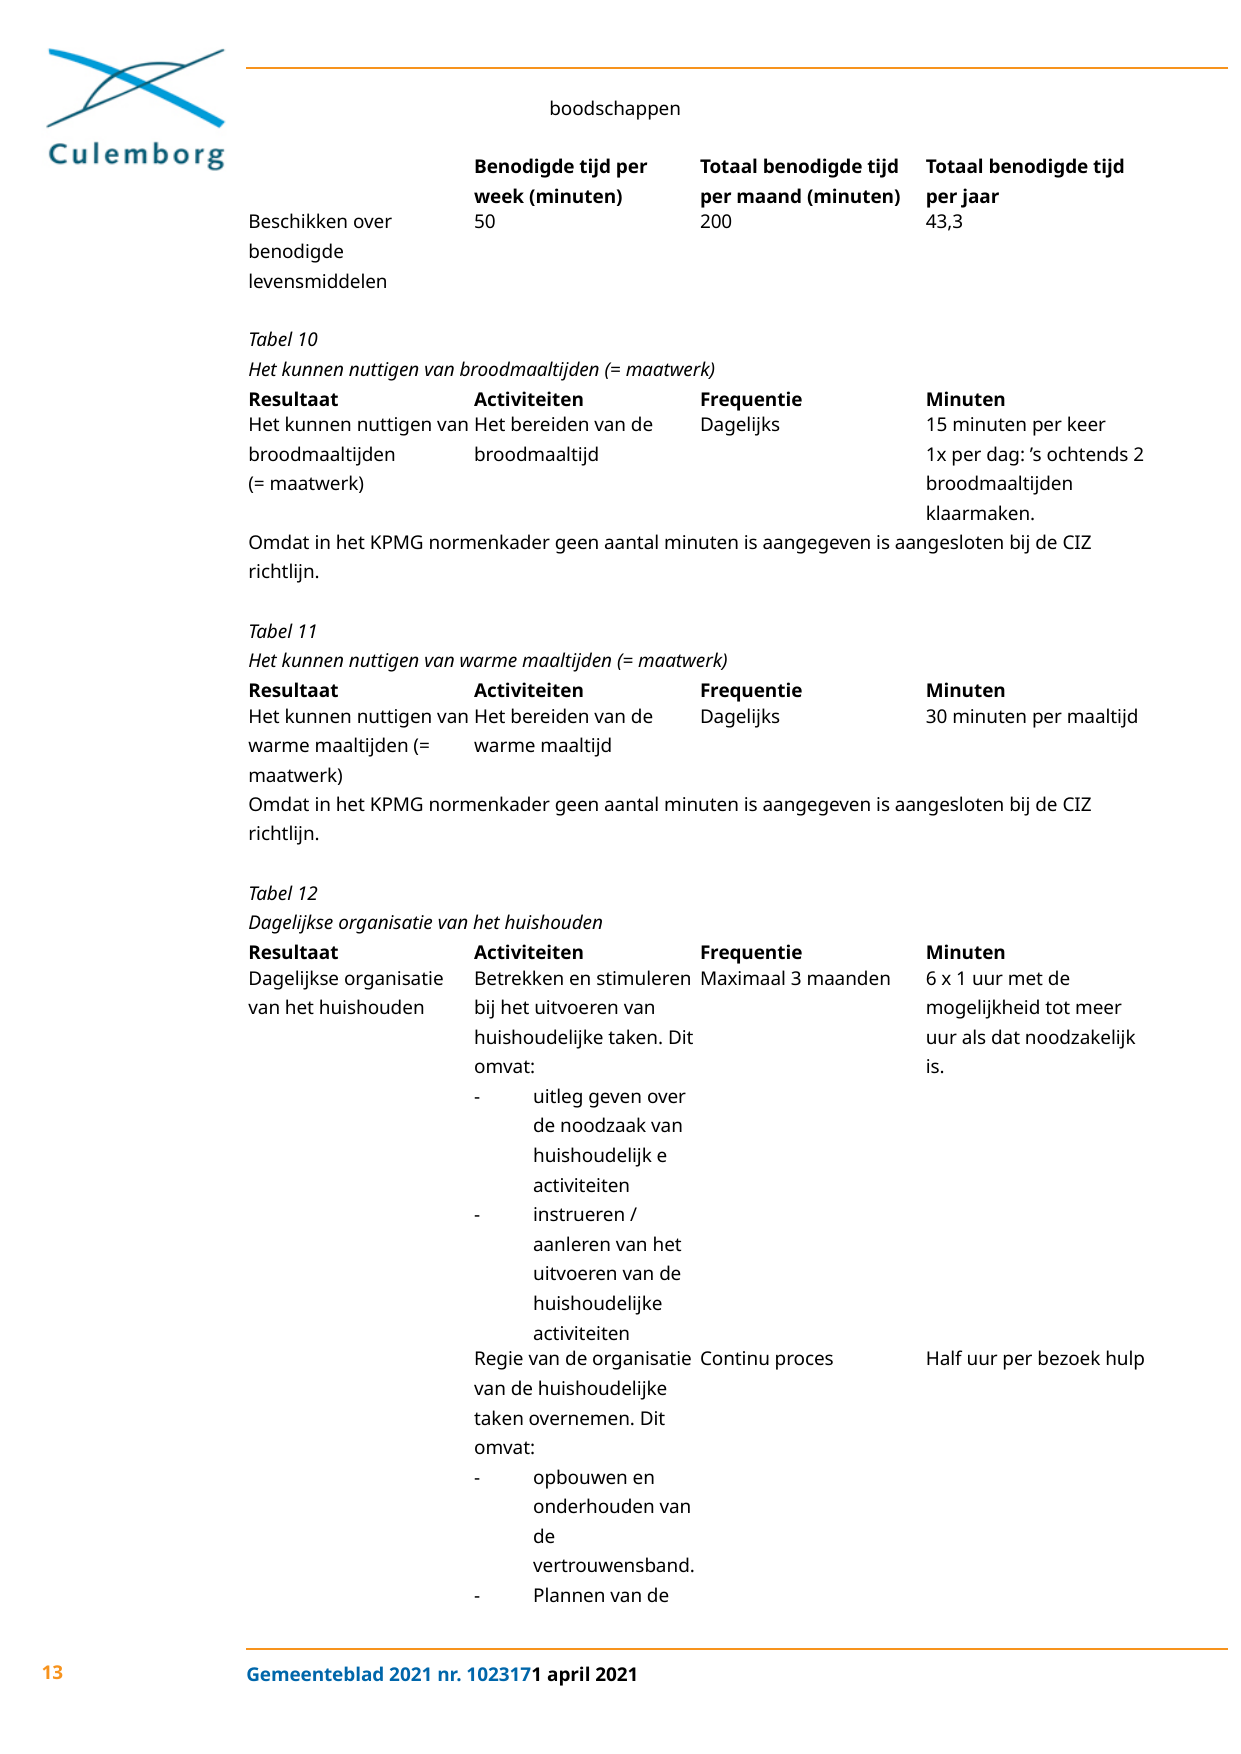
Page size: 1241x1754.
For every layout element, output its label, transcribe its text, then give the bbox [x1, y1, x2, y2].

table_header Resultaat [248, 939, 474, 965]
table_cell boodschappen [549, 95, 850, 121]
table_cell 200 [700, 209, 926, 294]
picture [41, 47, 231, 172]
text Tabel 12 [248, 880, 1152, 906]
table_header Activiteiten [474, 939, 700, 965]
text Het kunnen nuttigen van broodmaaltijden (= maatwerk) [248, 356, 1152, 382]
table_cell 43,3 [926, 209, 1152, 294]
table_header Minuten [926, 939, 1152, 965]
table_cell Dagelijks [700, 703, 926, 788]
table_header Minuten [926, 386, 1152, 411]
text Tabel 11 [248, 618, 1152, 644]
table_cell Continu proces [700, 1346, 926, 1608]
table_header Totaal benodigde tijd per maand (minuten) [700, 154, 926, 209]
text Dagelijkse organisatie van het huishouden [248, 909, 1152, 935]
table_cell 6 x 1 uur met de mogelijkheid tot meer uur als dat noodzakelijk is. [926, 965, 1152, 1346]
table_header [248, 154, 474, 209]
table_cell Het bereiden van de warme maaltijd [474, 703, 700, 788]
table_header Activiteiten [474, 386, 700, 411]
table_cell Maximaal 3 maanden [700, 965, 926, 1346]
table_cell Beschikken over benodigde levensmiddelen [248, 209, 474, 294]
table_header Resultaat [248, 386, 474, 411]
table_cell Dagelijkse organisatie van het huishouden [248, 965, 474, 1346]
table_cell [248, 1346, 474, 1608]
text Omdat in het KPMG normenkader geen aantal minuten is aangegeven is aangesloten bij de CIZ richtlijn. [248, 529, 1152, 584]
table_header Frequentie [700, 939, 926, 965]
table_header Frequentie [700, 677, 926, 703]
table_cell 15 minuten per keer 1x per dag: ’s ochtends 2 broodmaaltijden klaarmaken. [926, 411, 1152, 526]
table_cell Het kunnen nuttigen van warme maaltijden (= maatwerk) [248, 703, 474, 788]
table_header Benodigde tijd per week (minuten) [474, 154, 700, 209]
text Het kunnen nuttigen van warme maaltijden (= maatwerk) [248, 647, 1152, 673]
table_cell [850, 95, 1152, 121]
table_cell [248, 95, 549, 121]
table_cell 50 [474, 209, 700, 294]
table_cell Betrekken en stimuleren bij het uitvoeren van huishoudelijke taken. Dit omvat: uitleg geven over de noodzaak van huishoudelijk e activiteiten instrueren / aanleren van het uitvoeren van de huishoudelijke activiteiten [474, 965, 700, 1346]
table_header Frequentie [700, 386, 926, 411]
table_cell Dagelijks [700, 411, 926, 526]
table_cell Het kunnen nuttigen van broodmaaltijden (= maatwerk) [248, 411, 474, 526]
table_header Minuten [926, 677, 1152, 703]
table_cell Regie van de organisatie van de huishoudelijke taken overnemen. Dit omvat: opbouwen en onderhouden van de vertrouwensband. Plannen van de [474, 1346, 700, 1608]
table_cell Het bereiden van de broodmaaltijd [474, 411, 700, 526]
table_cell Half uur per bezoek hulp [926, 1346, 1152, 1608]
table_header Activiteiten [474, 677, 700, 703]
table_cell 30 minuten per maaltijd [926, 703, 1152, 788]
table_header Totaal benodigde tijd per jaar [926, 154, 1152, 209]
text Omdat in het KPMG normenkader geen aantal minuten is aangegeven is aangesloten bij de CIZ richtlijn. [248, 791, 1152, 846]
table_header Resultaat [248, 677, 474, 703]
text Tabel 10 [248, 326, 1152, 352]
